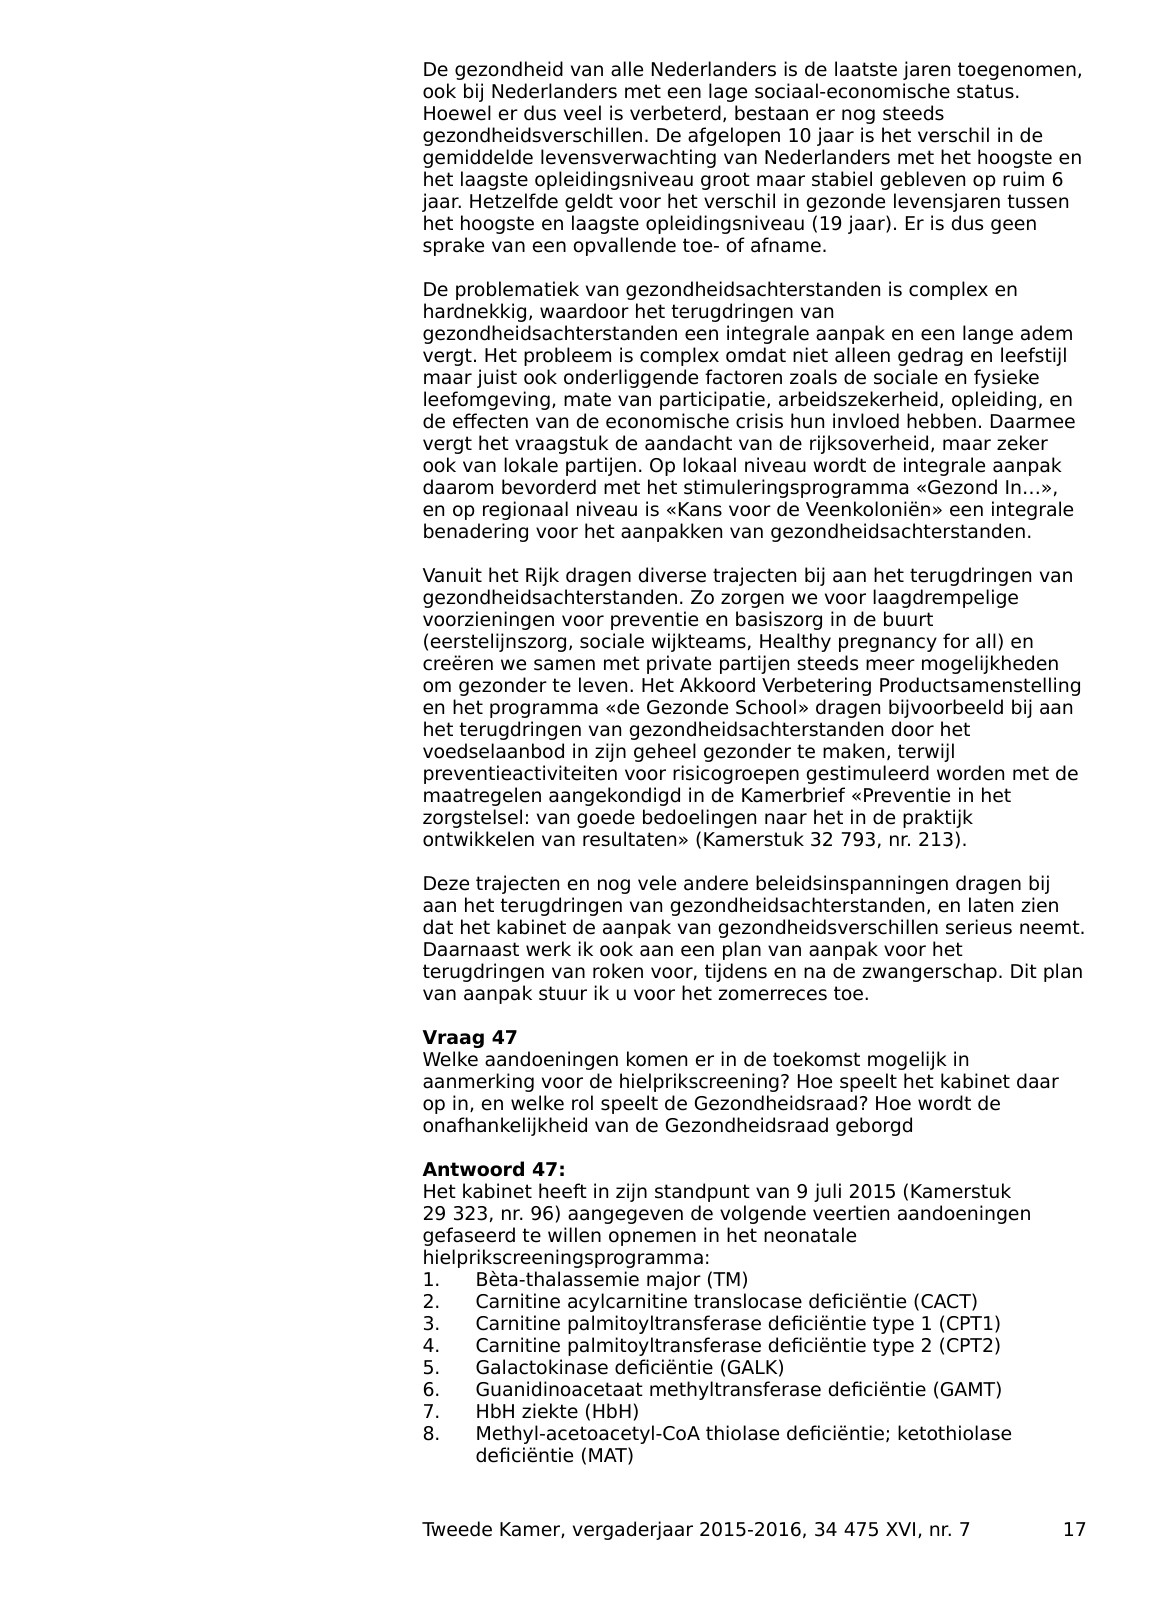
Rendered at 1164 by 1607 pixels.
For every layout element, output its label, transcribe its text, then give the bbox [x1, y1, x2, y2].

text 3. Carnitine palmitoyltransferase deficiëntie type 1 (CPT1) [422, 1313, 1087, 1335]
text Vanuit het Rijk dragen diverse trajecten bij aan het terugdringen van gezondheidsachterstanden. Zo zorgen we voor laagdrempelige voorzieningen voor preventie en basiszorg in de buurt (eerstelijnszorg, sociale wijkteams, Healthy pregnancy for all) en creëren we samen met private partijen steeds meer mogelijkheden om gezonder te leven. Het Akkoord Verbetering Productsamenstelling en het programma «de Gezonde School» dragen bijvoorbeeld bij aan het terugdringen van gezondheidsachterstanden door het voedselaanbod in zijn geheel gezonder te maken, terwijl preventieactiviteiten voor risicogroepen gestimuleerd worden met de maatregelen aangekondigd in de Kamerbrief «Preventie in het zorgstelsel: van goede bedoelingen naar het in de praktijk ontwikkelen van resultaten» (Kamerstuk 32 793, nr. 213). [422, 565, 1087, 851]
text Antwoord 47: [422, 1159, 1087, 1181]
text 2. Carnitine acylcarnitine translocase deficiëntie (CACT) [422, 1291, 1087, 1313]
text Welke aandoeningen komen er in de toekomst mogelijk in aanmerking voor de hielprikscreening? Hoe speelt het kabinet daar op in, en welke rol speelt de Gezondheidsraad? Hoe wordt de onafhankelijkheid van de Gezondheidsraad geborgd [422, 1049, 1087, 1137]
text 8. Methyl-acetoacetyl-CoA thiolase deficiëntie; ketothiolase deficiëntie (MAT) [422, 1423, 1087, 1467]
text De problematiek van gezondheidsachterstanden is complex en hardnekkig, waardoor het terugdringen van gezondheidsachterstanden een integrale aanpak en een lange adem vergt. Het probleem is complex omdat niet alleen gedrag en leefstijl maar juist ook onderliggende factoren zoals de sociale en fysieke leefomgeving, mate van participatie, arbeidszekerheid, opleiding, en de effecten van de economische crisis hun invloed hebben. Daarmee vergt het vraagstuk de aandacht van de rijksoverheid, maar zeker ook van lokale partijen. Op lokaal niveau wordt de integrale aanpak daarom bevorderd met het stimuleringsprogramma «Gezond In…», en op regionaal niveau is «Kans voor de Veenkoloniën» een integrale benadering voor het aanpakken van gezondheidsachterstanden. [422, 279, 1087, 543]
text 6. Guanidinoacetaat methyltransferase deficiëntie (GAMT) [422, 1379, 1087, 1401]
text Vraag 47 [422, 1027, 1087, 1049]
text 7. HbH ziekte (HbH) [422, 1401, 1087, 1423]
text Het kabinet heeft in zijn standpunt van 9 juli 2015 (Kamerstuk 29 323, nr. 96) aangegeven de volgende veertien aandoeningen gefaseerd te willen opnemen in het neonatale hielprikscreeningsprogramma: [422, 1181, 1087, 1269]
text 1. Bèta-thalassemie major (TM) [422, 1269, 1087, 1291]
text Deze trajecten en nog vele andere beleidsinspanningen dragen bij aan het terugdringen van gezondheidsachterstanden, en laten zien dat het kabinet de aanpak van gezondheidsverschillen serieus neemt. Daarnaast werk ik ook aan een plan van aanpak voor het terugdringen van roken voor, tijdens en na de zwangerschap. Dit plan van aanpak stuur ik u voor het zomerreces toe. [422, 873, 1087, 1005]
text 5. Galactokinase deficiëntie (GALK) [422, 1357, 1087, 1379]
text De gezondheid van alle Nederlanders is de laatste jaren toegenomen, ook bij Nederlanders met een lage sociaal-economische status. Hoewel er dus veel is verbeterd, bestaan er nog steeds gezondheidsverschillen. De afgelopen 10 jaar is het verschil in de gemiddelde levensverwachting van Nederlanders met het hoogste en het laagste opleidingsniveau groot maar stabiel gebleven op ruim 6 jaar. Hetzelfde geldt voor het verschil in gezonde levensjaren tussen het hoogste en laagste opleidingsniveau (19 jaar). Er is dus geen sprake van een opvallende toe- of afname. [422, 59, 1087, 257]
text 4. Carnitine palmitoyltransferase deficiëntie type 2 (CPT2) [422, 1335, 1087, 1357]
